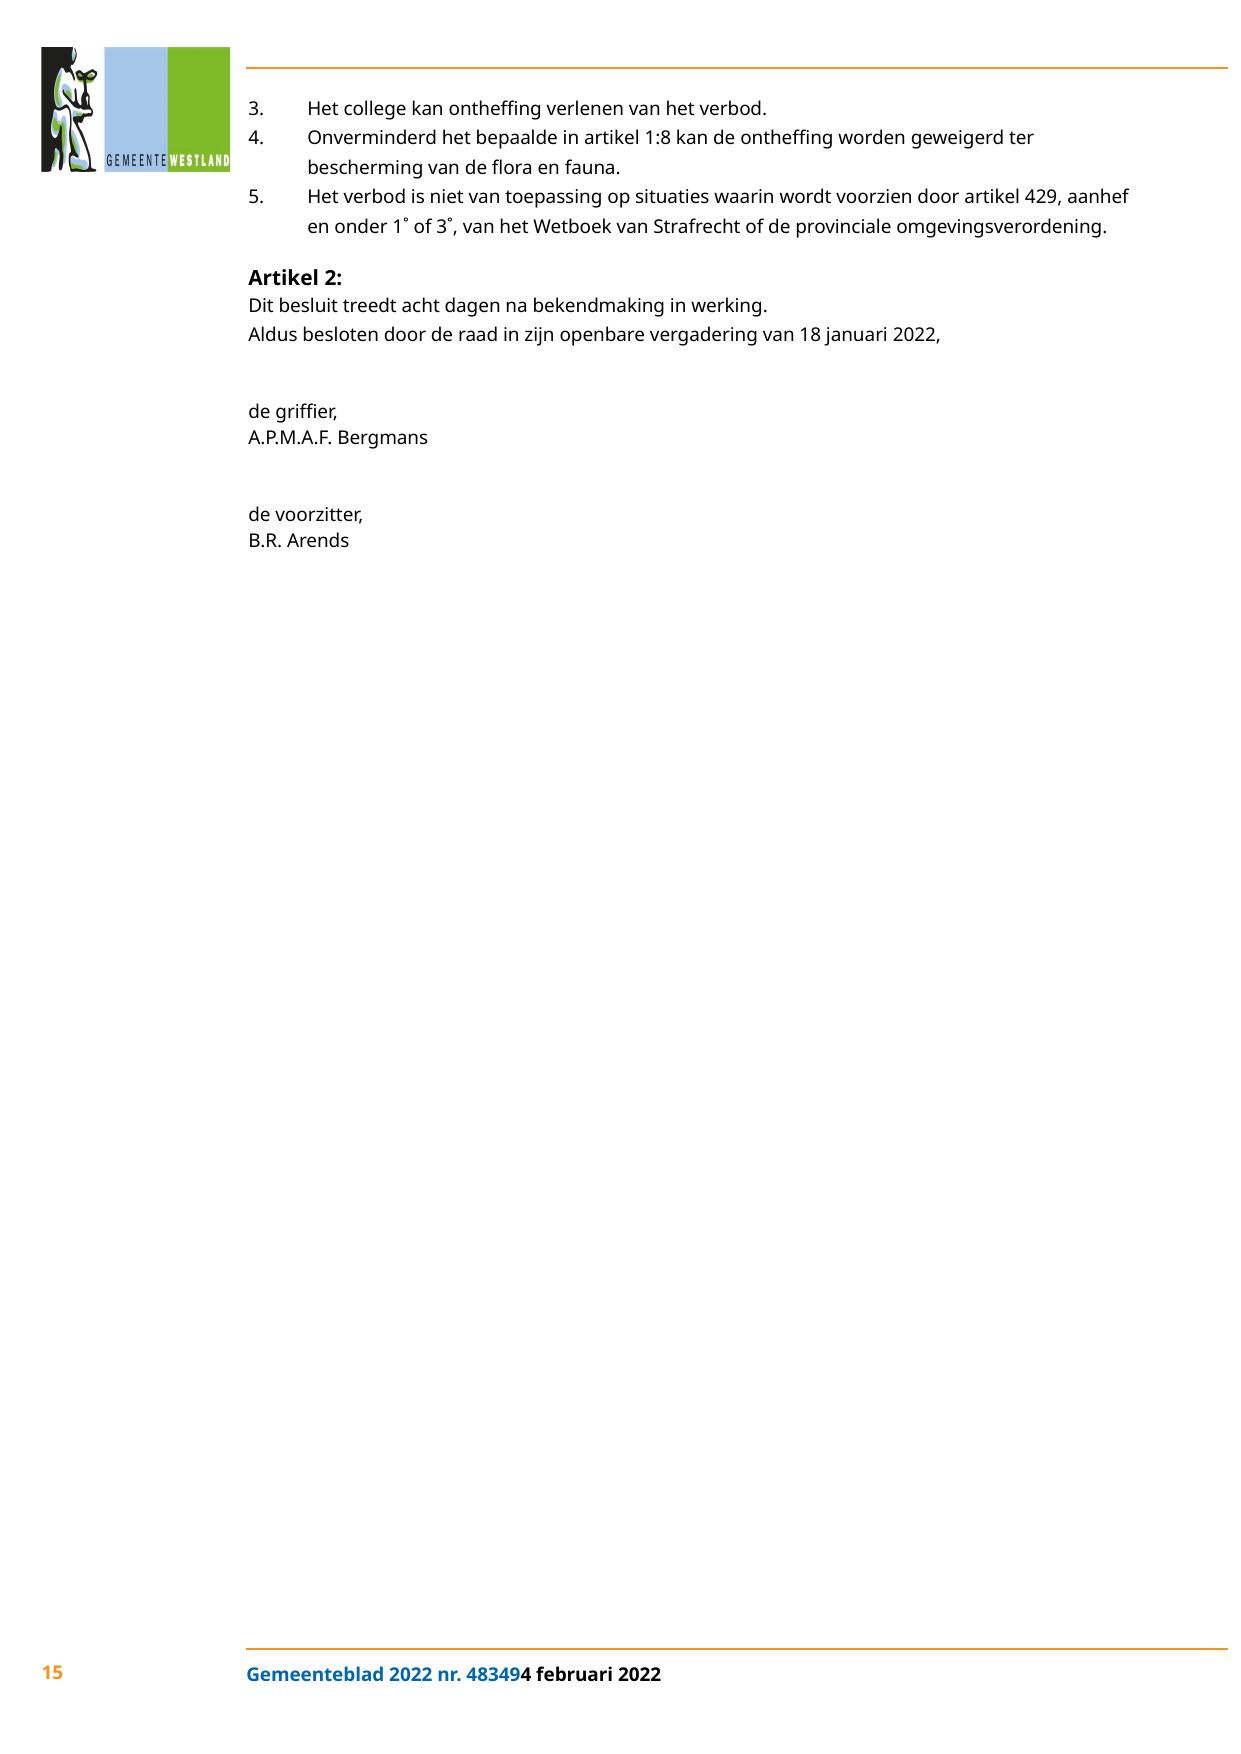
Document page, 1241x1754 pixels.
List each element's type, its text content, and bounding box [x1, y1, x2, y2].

picture [41, 47, 231, 172]
text de voorzitter, [248, 502, 1152, 527]
text Aldus besloten door de raad in zijn openbare vergadering van 18 januari 2022, [248, 322, 1152, 347]
text B.R. Arends [248, 527, 1152, 553]
text Artikel 2: [248, 263, 1152, 292]
list Het verbod is niet van toepassing op situaties waarin wordt voorzien door artikel 429, aanhef en onder 1˚ of 3˚, van het Wetboek van Strafrecht of de provinciale omgevingsverordening. [248, 183, 1152, 239]
text Dit besluit treedt acht dagen na bekendmaking in werking. [248, 292, 1152, 318]
text A.P.M.A.F. Bergmans [248, 424, 1152, 450]
list Het college kan ontheffing verlenen van het verbod. [248, 95, 1152, 121]
list Onverminderd het bepaalde in artikel 1:8 kan de ontheffing worden geweigerd ter bescherming van de flora en fauna. [248, 124, 1152, 180]
text de griffier, [248, 399, 1152, 424]
